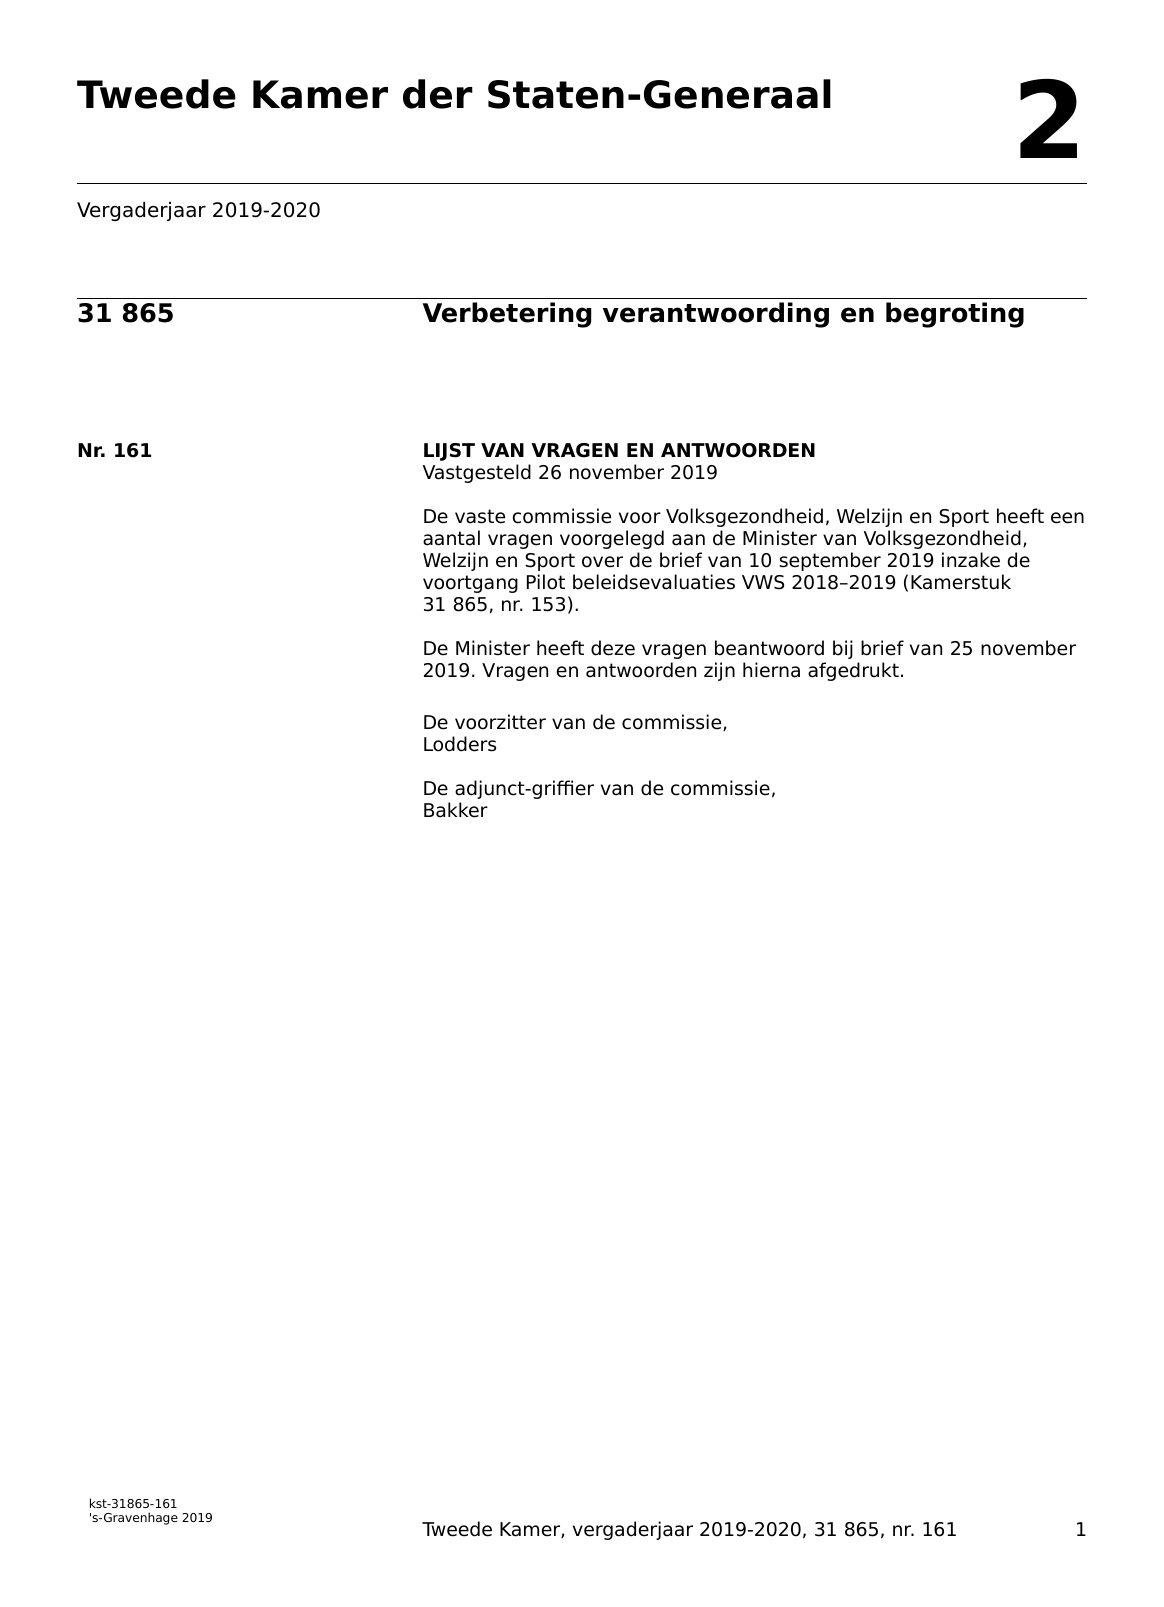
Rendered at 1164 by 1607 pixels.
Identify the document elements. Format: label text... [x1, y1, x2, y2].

text Vastgesteld 26 november 2019 [422, 462, 1087, 484]
table_header 2 [886, 59, 1087, 183]
table_header Tweede Kamer der Staten-Generaal [77, 59, 886, 183]
text kst-31865-161 [88, 1497, 323, 1511]
text De vaste commissie voor Volksgezondheid, Welzijn en Sport heeft een aantal vragen voorgelegd aan de Minister van Volksgezondheid, Welzijn en Sport over de brief van 10 september 2019 inzake de voortgang Pilot beleidsevaluaties VWS 2018–2019 (Kamerstuk 31 865, nr. 153). [422, 506, 1087, 616]
table_cell Vergaderjaar 2019-2020 [77, 184, 1087, 298]
subtitle 31 865 Verbetering verantwoording en begroting [77, 299, 1087, 329]
text De adjunct-griffier van de commissie, Bakker [422, 778, 1087, 822]
text 's-Gravenhage 2019 [88, 1511, 323, 1525]
subtitle Nr. 161 LIJST VAN VRAGEN EN ANTWOORDEN [77, 440, 1087, 462]
text De voorzitter van de commissie, Lodders [422, 712, 1087, 756]
text De Minister heeft deze vragen beantwoord bij brief van 25 november 2019. Vragen en antwoorden zijn hierna afgedrukt. [422, 638, 1087, 682]
